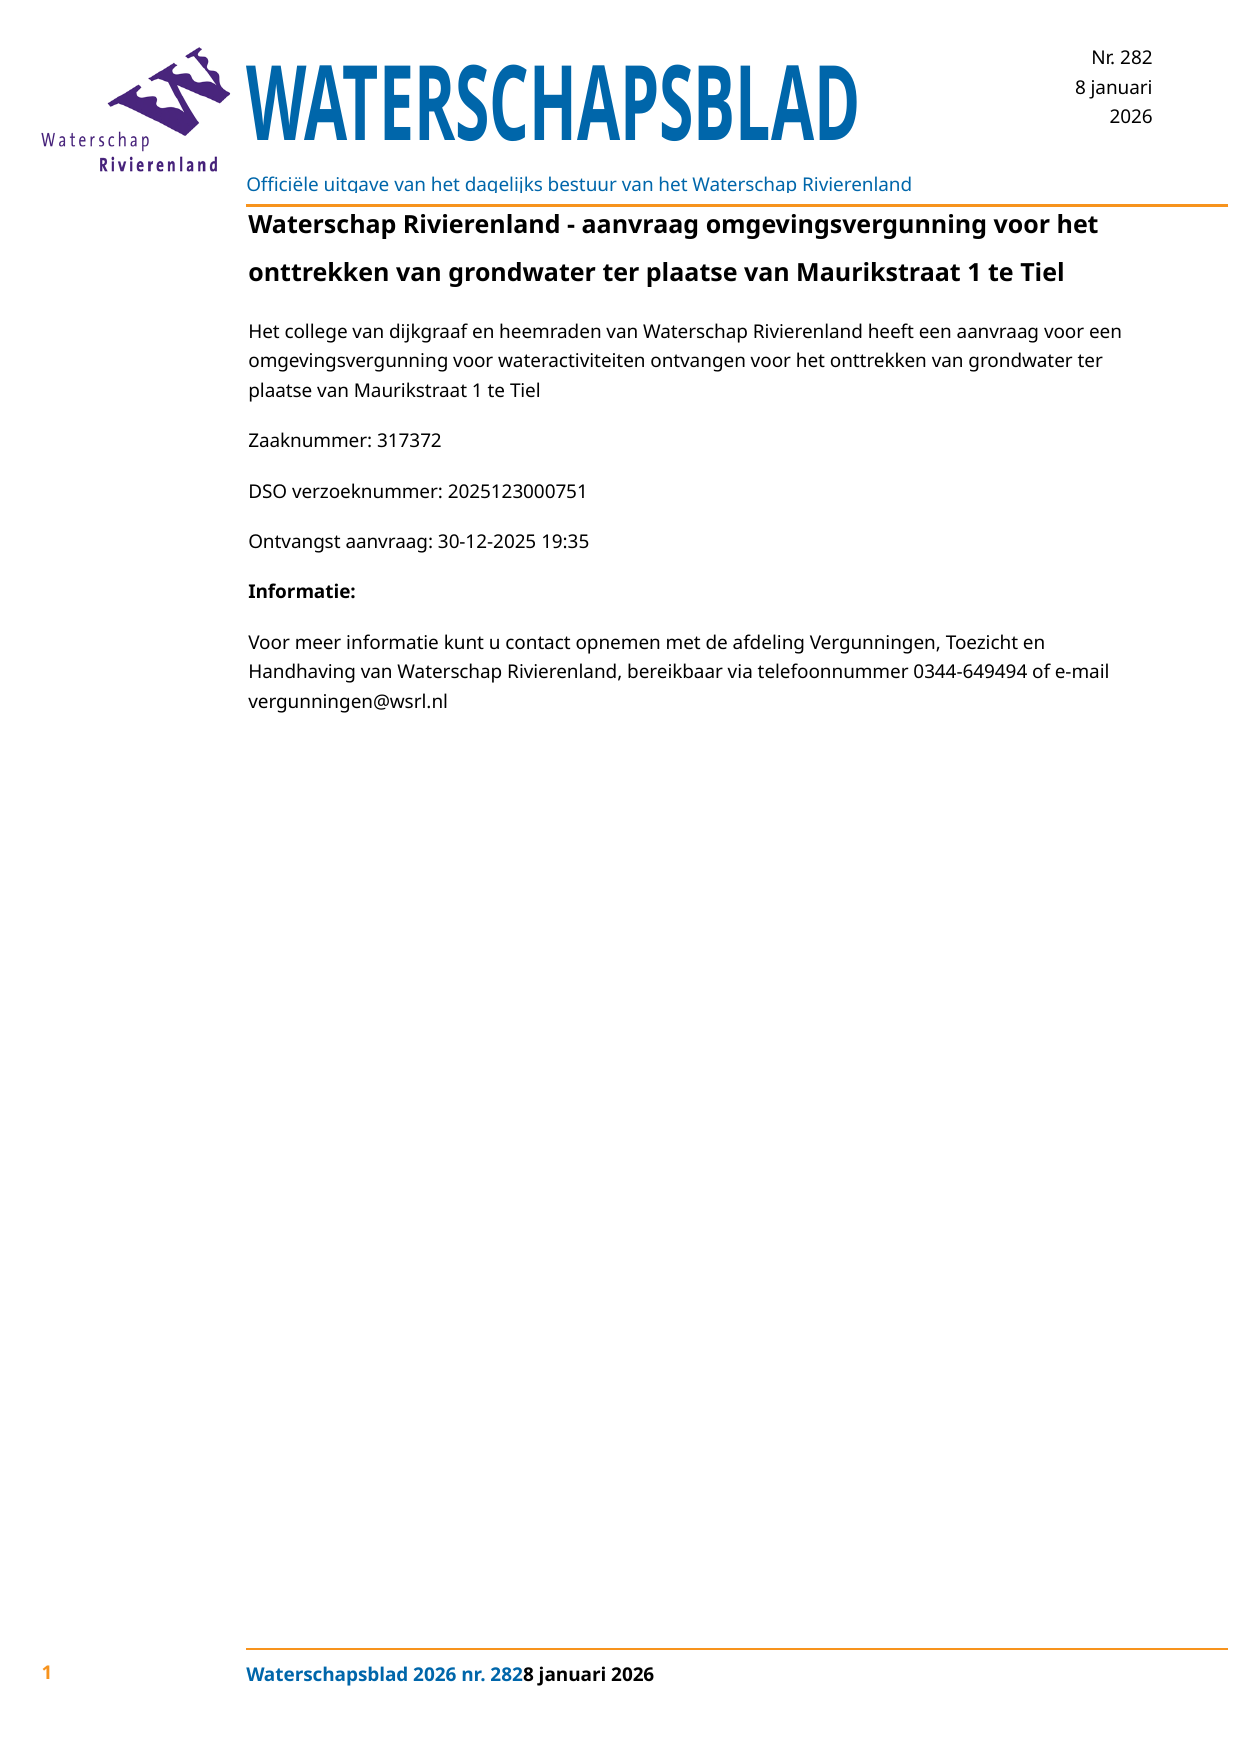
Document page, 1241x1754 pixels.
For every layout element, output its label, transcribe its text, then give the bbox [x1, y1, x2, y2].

text DSO verzoeknummer: 2025123000751 [248, 478, 1152, 504]
text Ontvangst aanvraag: 30-12-2025 19:35 [248, 528, 1152, 554]
text Voor meer informatie kunt u contact opnemen met de afdeling Vergunningen, Toezicht en Handhaving van Waterschap Rivierenland, bereikbaar via telefoonnummer 0344-649494 of e-mail vergunningen@wsrl.nl [248, 629, 1152, 714]
picture [41, 47, 231, 172]
text Informatie: [248, 579, 1152, 604]
text Zaaknummer: 317372 [248, 427, 1152, 453]
text Het college van dijkgraaf en heemraden van Waterschap Rivierenland heeft een aanvraag voor een omgevingsvergunning voor wateractiviteiten ontvangen voor het onttrekken van grondwater ter plaatse van Maurikstraat 1 te Tiel [248, 318, 1152, 403]
text Waterschap Rivierenland - aanvraag omgevingsvergunning voor het onttrekken van grondwater ter plaatse van Maurikstraat 1 te Tiel [248, 207, 1152, 288]
